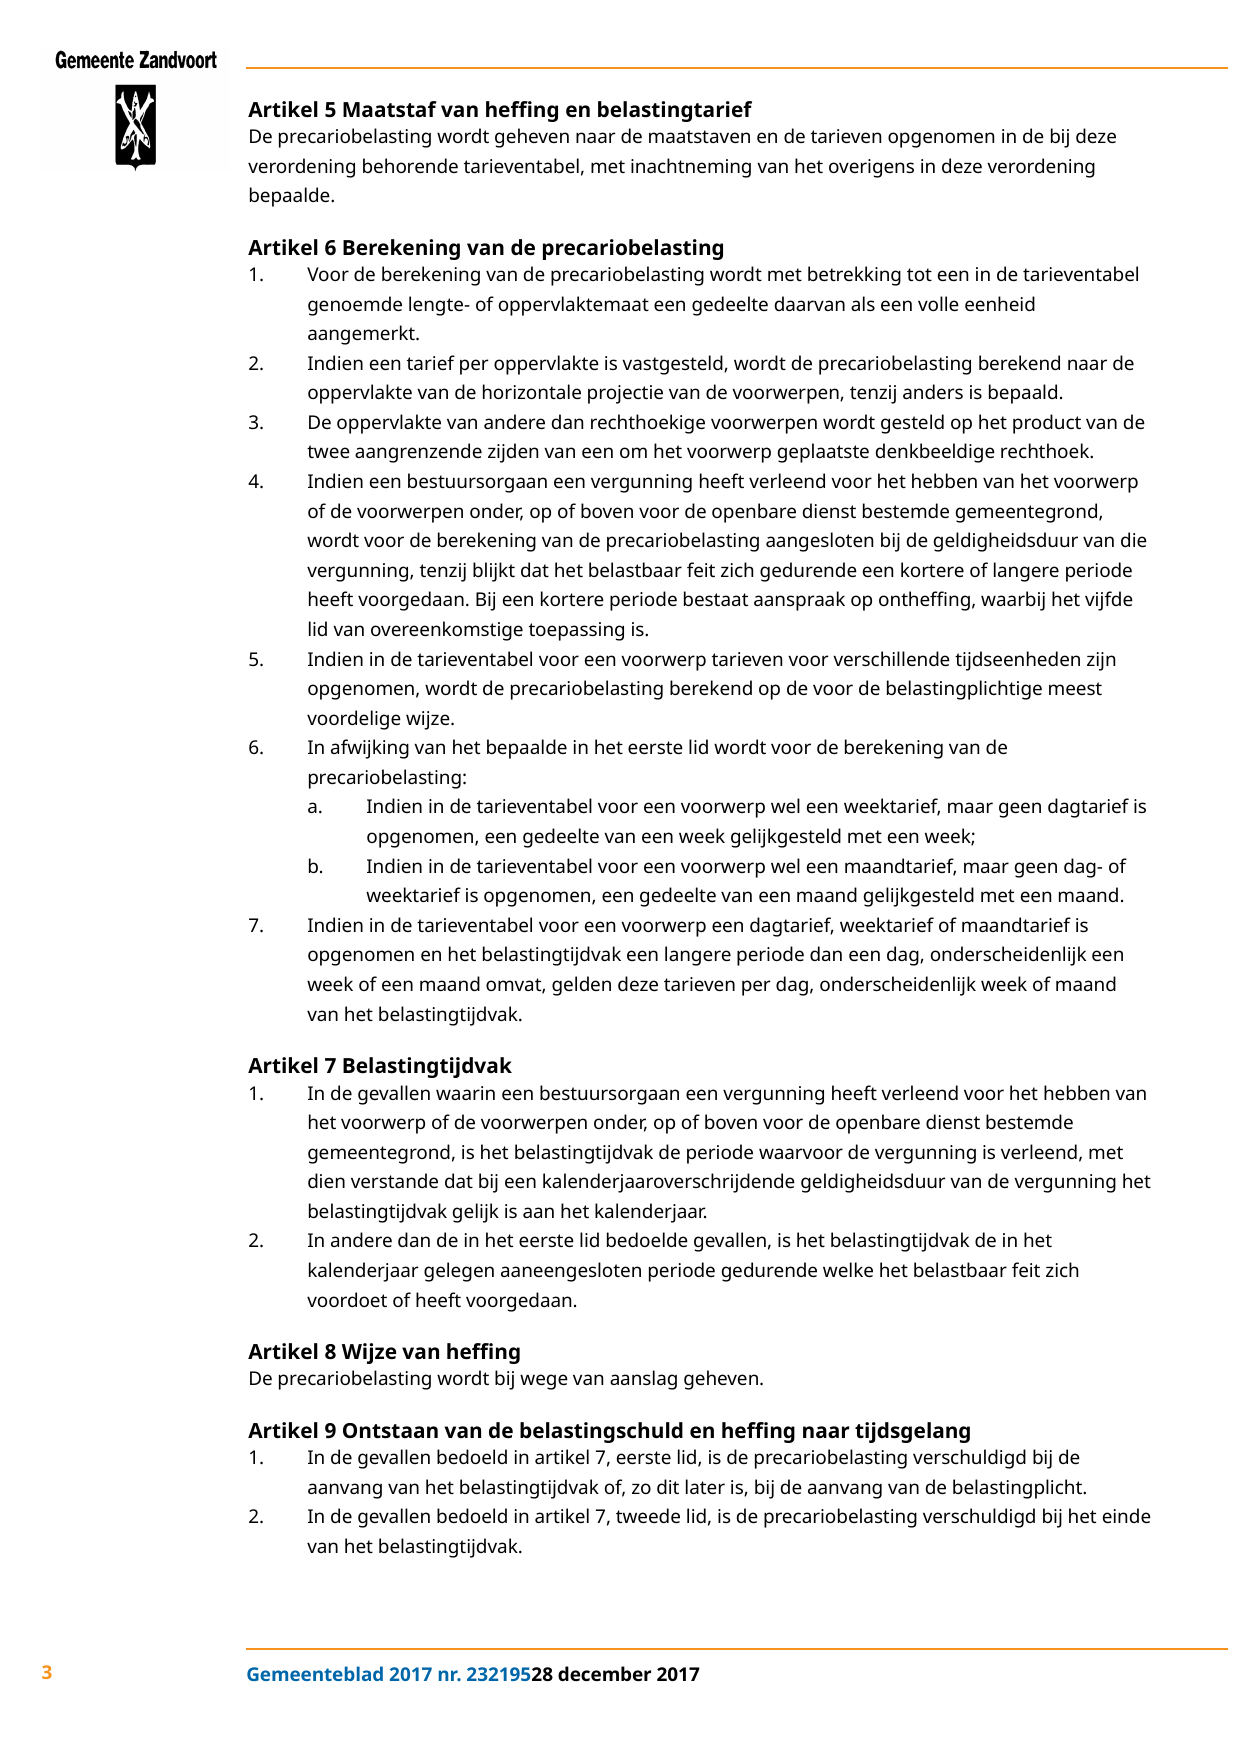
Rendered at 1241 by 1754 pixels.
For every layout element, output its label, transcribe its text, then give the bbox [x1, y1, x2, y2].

text De precariobelasting wordt bij wege van aanslag geheven. [248, 1366, 1152, 1391]
list De oppervlakte van andere dan rechthoekige voorwerpen wordt gesteld op het product van de twee aangrenzende zijden van een om het voorwerp geplaatste denkbeeldige rechthoek. [248, 409, 1152, 464]
list Indien een bestuursorgaan een vergunning heeft verleend voor het hebben van het voorwerp of de voorwerpen onder, op of boven voor de openbare dienst bestemde gemeentegrond, wordt voor de berekening van de precariobelasting aangesloten bij de geldigheidsduur van die vergunning, tenzij blijkt dat het belastbaar feit zich gedurende een kortere of langere periode heeft voorgedaan. Bij een kortere periode bestaat aanspraak op ontheffing, waarbij het vijfde lid van overeenkomstige toepassing is. [248, 468, 1152, 642]
text Artikel 8 Wijze van heffing [248, 1337, 1152, 1366]
list Indien in de tarieventabel voor een voorwerp een dagtarief, weektarief of maandtarief is opgenomen en het belastingtijdvak een langere periode dan een dag, onderscheidenlijk een week of een maand omvat, gelden deze tarieven per dag, onderscheidenlijk week of maand van het belastingtijdvak. [248, 912, 1152, 1027]
list Indien in de tarieventabel voor een voorwerp wel een weektarief, maar geen dagtarief is opgenomen, een gedeelte van een week gelijkgesteld met een week; [307, 794, 1152, 849]
list Indien een tarief per oppervlakte is vastgesteld, wordt de precariobelasting berekend naar de oppervlakte van de horizontale projectie van de voorwerpen, tenzij anders is bepaald. [248, 350, 1152, 405]
list In afwijking van het bepaalde in het eerste lid wordt voor de berekening van de precariobelasting: [248, 734, 1152, 790]
text Artikel 9 Ontstaan van de belastingschuld en heffing naar tijdsgelang [248, 1416, 1152, 1444]
list Indien in de tarieventabel voor een voorwerp tarieven voor verschillende tijdseenheden zijn opgenomen, wordt de precariobelasting berekend op de voor de belastingplichtige meest voordelige wijze. [248, 646, 1152, 731]
list In de gevallen bedoeld in artikel 7, tweede lid, is de precariobelasting verschuldigd bij het einde van het belastingtijdvak. [248, 1504, 1152, 1559]
list In andere dan de in het eerste lid bedoelde gevallen, is het belastingtijdvak de in het kalenderjaar gelegen aaneengesloten periode gedurende welke het belastbaar feit zich voordoet of heeft voorgedaan. [248, 1228, 1152, 1312]
list In de gevallen waarin een bestuursorgaan een vergunning heeft verleend voor het hebben van het voorwerp of de voorwerpen onder, op of boven voor de openbare dienst bestemde gemeentegrond, is het belastingtijdvak de periode waarvoor de vergunning is verleend, met dien verstande dat bij een kalenderjaaroverschrijdende geldigheidsduur van de vergunning het belastingtijdvak gelijk is aan het kalenderjaar. [248, 1080, 1152, 1224]
text Artikel 7 Belastingtijdvak [248, 1051, 1152, 1080]
text De precariobelasting wordt geheven naar de maatstaven en de tarieven opgenomen in de bij deze verordening behorende tarieventabel, met inachtneming van het overigens in deze verordening bepaalde. [248, 123, 1152, 208]
list In de gevallen bedoeld in artikel 7, eerste lid, is de precariobelasting verschuldigd bij de aanvang van het belastingtijdvak of, zo dit later is, bij de aanvang van de belastingplicht. [248, 1444, 1152, 1500]
picture [41, 47, 231, 172]
list Voor de berekening van de precariobelasting wordt met betrekking tot een in de tarieventabel genoemde lengte- of oppervlaktemaat een gedeelte daarvan als een volle eenheid aangemerkt. [248, 261, 1152, 346]
text Artikel 6 Berekening van de precariobelasting [248, 233, 1152, 261]
list Indien in de tarieventabel voor een voorwerp wel een maandtarief, maar geen dag- of weektarief is opgenomen, een gedeelte van een maand gelijkgesteld met een maand. [307, 853, 1152, 908]
text Artikel 5 Maatstaf van heffing en belastingtarief [248, 95, 1152, 123]
